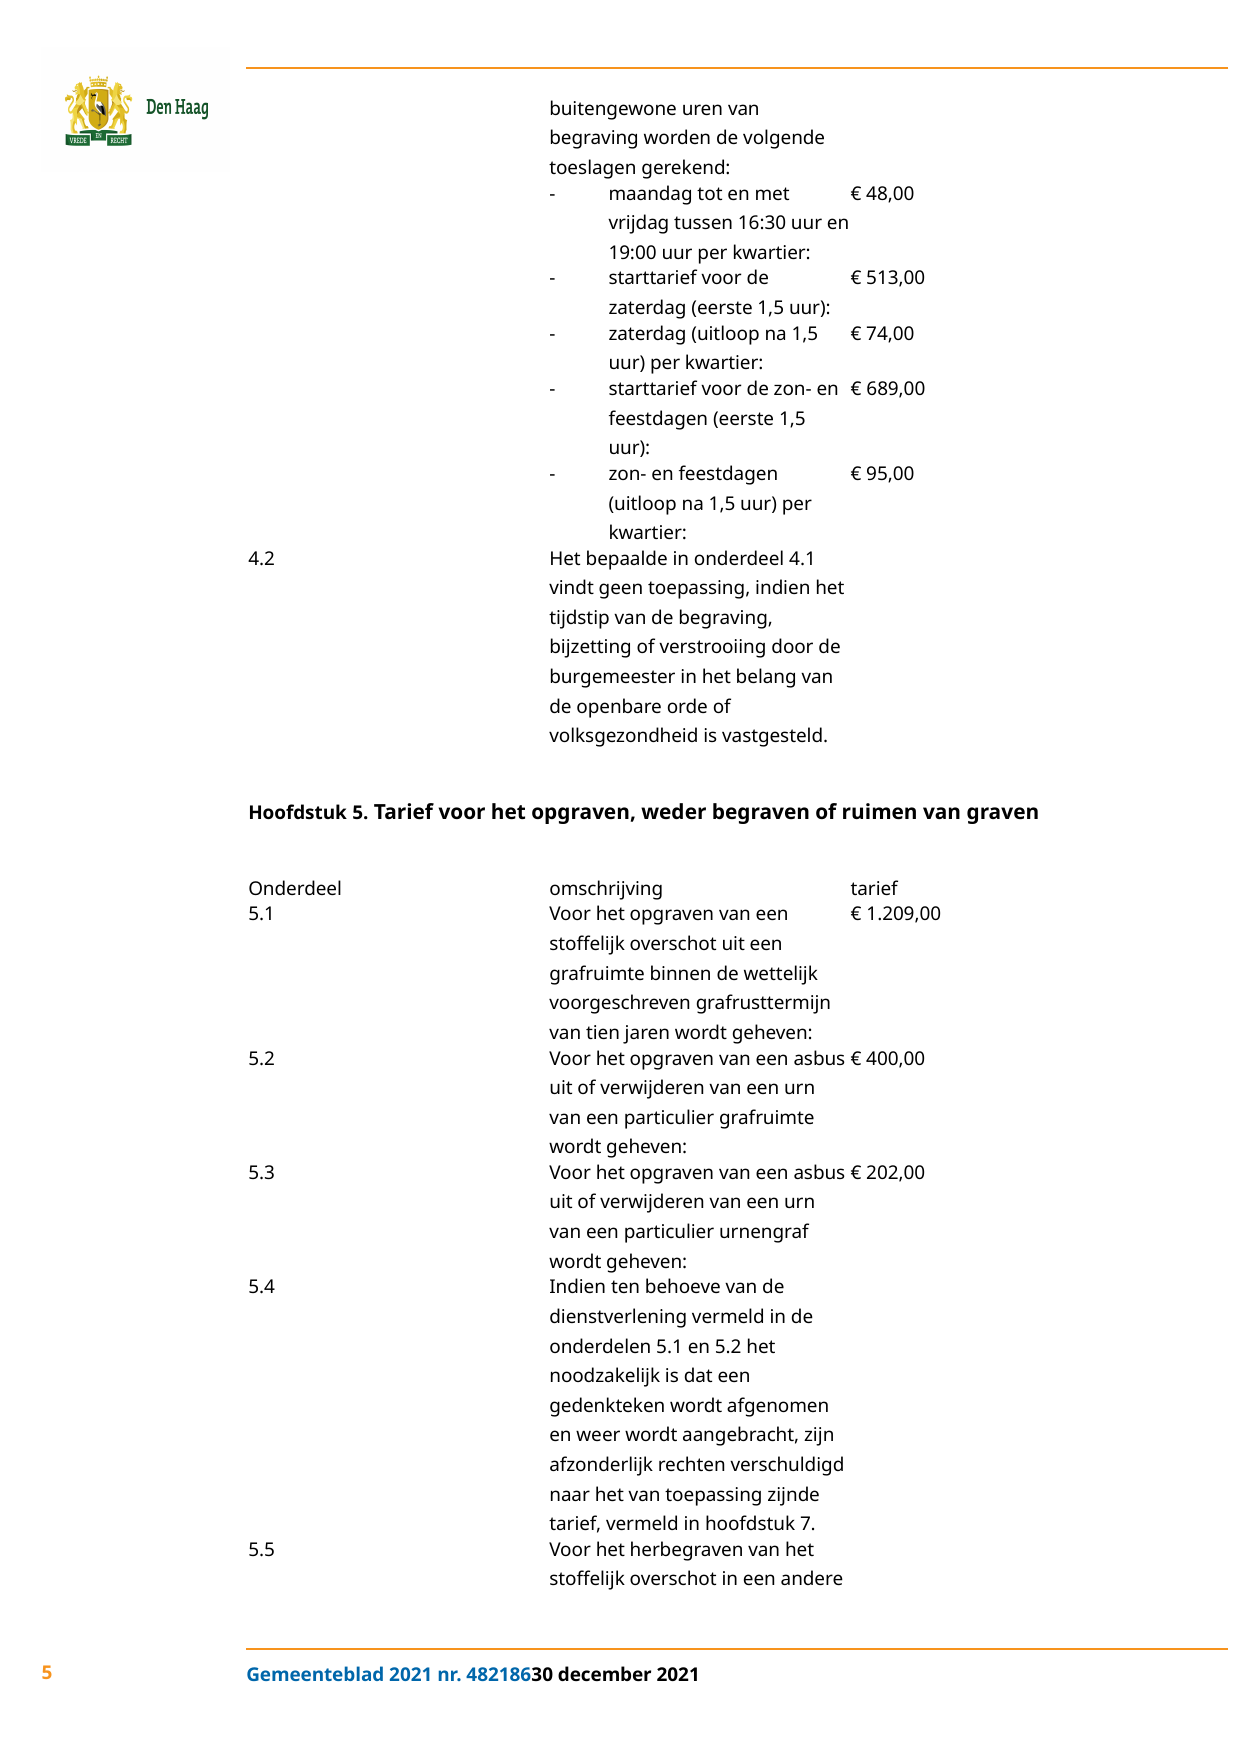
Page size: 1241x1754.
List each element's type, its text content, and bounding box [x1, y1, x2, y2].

table_cell [248, 320, 549, 375]
table_cell 5.3 [248, 1159, 549, 1274]
table_cell € 513,00 [850, 265, 1152, 320]
table_cell € 74,00 [850, 320, 1152, 375]
table_cell 5.4 [248, 1274, 549, 1536]
table_cell Indien ten behoeve van de dienstverlening vermeld in de onderdelen 5.1 en 5.2 het noodzakelijk is dat een gedenkteken wordt afgenomen en weer wordt aangebracht, zijn afzonderlijk rechten verschuldigd naar het van toepassing zijnde tarief, vermeld in hoofdstuk 7. [549, 1274, 850, 1536]
table_cell 5.1 [248, 901, 549, 1045]
table_header Onderdeel [248, 875, 549, 901]
table_cell [850, 545, 1152, 748]
table_cell maandag tot en met vrijdag tussen 16:30 uur en 19:00 uur per kwartier: [549, 180, 850, 264]
table_cell Voor het opgraven van een asbus uit of verwijderen van een urn van een particulier grafruimte wordt geheven: [549, 1045, 850, 1159]
table_cell € 400,00 [850, 1045, 1152, 1159]
table_cell Voor het opgraven van een asbus uit of verwijderen van een urn van een particulier urnengraf wordt geheven: [549, 1159, 850, 1274]
table_header omschrijving [549, 875, 850, 901]
table_cell 5.5 [248, 1536, 549, 1591]
picture [41, 47, 231, 172]
table_cell € 48,00 [850, 180, 1152, 264]
table_cell [248, 265, 549, 320]
table_cell [850, 1536, 1152, 1591]
table_cell 5.2 [248, 1045, 549, 1159]
table_cell starttarief voor de zaterdag (eerste 1,5 uur): [549, 265, 850, 320]
table_cell [850, 95, 1152, 180]
table_cell 4.2 [248, 545, 549, 748]
table_cell zaterdag (uitloop na 1,5 uur) per kwartier: [549, 320, 850, 375]
table_cell Voor het herbegraven van het stoffelijk overschot in een andere [549, 1536, 850, 1591]
table_cell € 1.209,00 [850, 901, 1152, 1045]
table_cell [248, 95, 549, 180]
table_cell zon- en feestdagen (uitloop na 1,5 uur) per kwartier: [549, 460, 850, 545]
table_cell Het bepaalde in onderdeel 4.1 vindt geen toepassing, indien het tijdstip van de begraving, bijzetting of verstrooiing door de burgemeester in het belang van de openbare orde of volksgezondheid is vastgesteld. [549, 545, 850, 748]
table_cell starttarief voor de zon- en feestdagen (eerste 1,5 uur): [549, 375, 850, 460]
table_header tarief [850, 875, 1152, 901]
table_cell [248, 375, 549, 460]
table_cell Voor het opgraven van een stoffelijk overschot uit een grafruimte binnen de wettelijk voorgeschreven grafrusttermijn van tien jaren wordt geheven: [549, 901, 850, 1045]
table_cell [248, 180, 549, 264]
table_cell € 95,00 [850, 460, 1152, 545]
table_cell € 689,00 [850, 375, 1152, 460]
table_cell buitengewone uren van begraving worden de volgende toeslagen gerekend: [549, 95, 850, 180]
text Hoofdstuk 5. Tarief voor het opgraven, weder begraven of ruimen van graven [248, 797, 1152, 826]
table_cell € 202,00 [850, 1159, 1152, 1274]
table_cell [248, 460, 549, 545]
table_cell [850, 1274, 1152, 1536]
